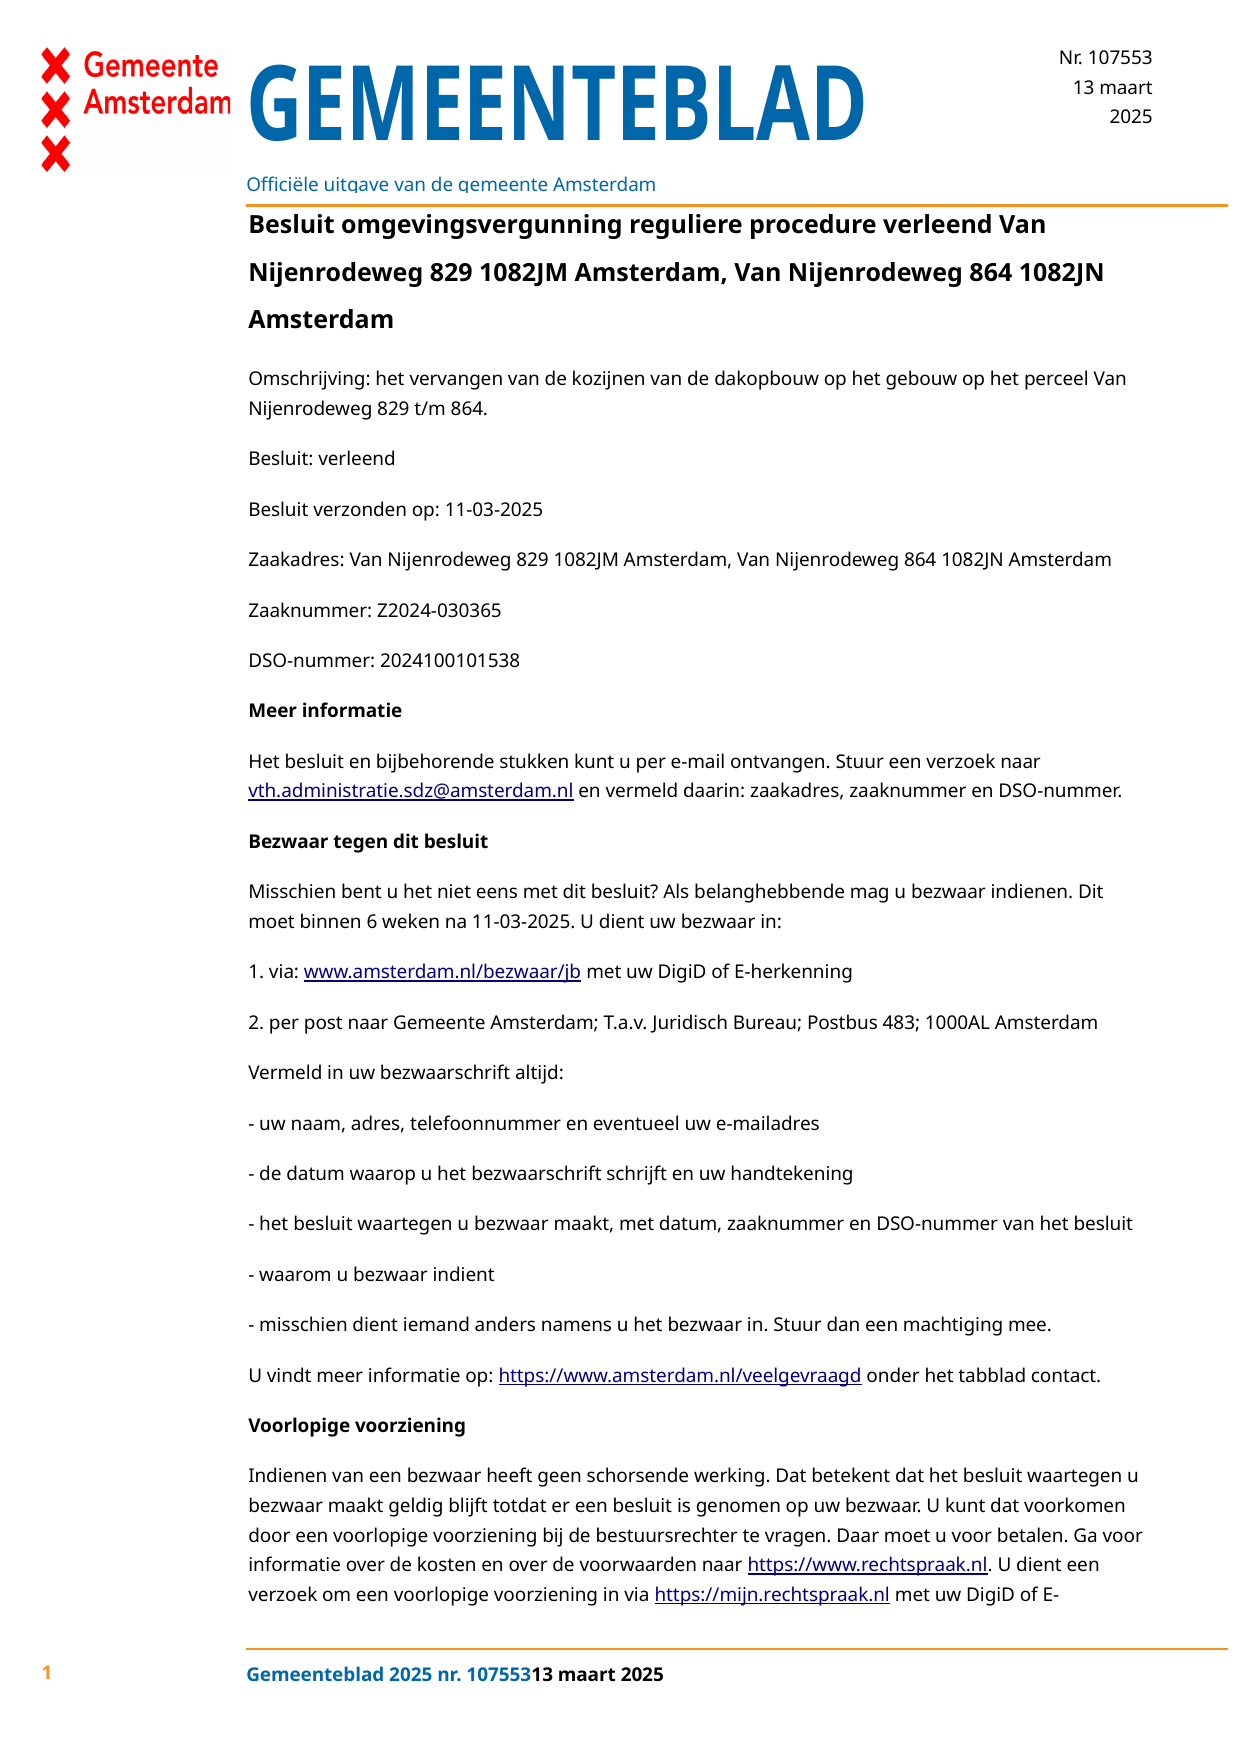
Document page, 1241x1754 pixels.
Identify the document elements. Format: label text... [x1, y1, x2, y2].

text Het besluit en bijbehorende stukken kunt u per e-mail ontvangen. Stuur een verzoek naar vth.administratie.sdz@amsterdam.nl en vermeld daarin: zaakadres, zaaknummer en DSO-nummer. [248, 748, 1152, 803]
text - het besluit waartegen u bezwaar maakt, met datum, zaaknummer en DSO-nummer van het besluit [248, 1211, 1152, 1236]
text Besluit verzonden op: 11-03-2025 [248, 496, 1152, 522]
text DSO-nummer: 2024100101538 [248, 647, 1152, 673]
text 2. per post naar Gemeente Amsterdam; T.a.v. Juridisch Bureau; Postbus 483; 1000AL Amsterdam [248, 1009, 1152, 1034]
text Bezwaar tegen dit besluit [248, 828, 1152, 854]
text - misschien dient iemand anders namens u het bezwaar in. Stuur dan een machtiging mee. [248, 1311, 1152, 1337]
text Voorlopige voorziening [248, 1412, 1152, 1438]
text Omschrijving: het vervangen van de kozijnen van de dakopbouw op het gebouw op het perceel Van Nijenrodeweg 829 t/m 864. [248, 366, 1152, 421]
text Zaaknummer: Z2024-030365 [248, 597, 1152, 622]
text - uw naam, adres, telefoonnummer en eventueel uw e-mailadres [248, 1110, 1152, 1135]
text Besluit: verleend [248, 446, 1152, 471]
picture [41, 47, 231, 172]
text Indienen van een bezwaar heeft geen schorsende werking. Dat betekent dat het besluit waartegen u bezwaar maakt geldig blijft totdat er een besluit is genomen op uw bezwaar. U kunt dat voorkomen door een voorlopige voorziening bij de bestuursrechter te vragen. Daar moet u voor betalen. Ga voor informatie over de kosten en over de voorwaarden naar https://www.rechtspraak.nl. U dient een verzoek om een voorlopige voorziening in via https://mijn.rechtspraak.nl met uw DigiD of E- [248, 1463, 1152, 1607]
text U vindt meer informatie op: https://www.amsterdam.nl/veelgevraagd onder het tabblad contact. [248, 1362, 1152, 1387]
text Besluit omgevingsvergunning reguliere procedure verleend Van Nijenrodeweg 829 1082JM Amsterdam, Van Nijenrodeweg 864 1082JN Amsterdam [248, 207, 1152, 336]
text - de datum waarop u het bezwaarschrift schrijft en uw handtekening [248, 1160, 1152, 1186]
text 1. via: www.amsterdam.nl/bezwaar/jb met uw DigiD of E-herkenning [248, 958, 1152, 984]
text Meer informatie [248, 698, 1152, 723]
text Zaakadres: Van Nijenrodeweg 829 1082JM Amsterdam, Van Nijenrodeweg 864 1082JN Amsterdam [248, 546, 1152, 572]
text Vermeld in uw bezwaarschrift altijd: [248, 1059, 1152, 1085]
text Misschien bent u het niet eens met dit besluit? Als belanghebbende mag u bezwaar indienen. Dit moet binnen 6 weken na 11-03-2025. U dient uw bezwaar in: [248, 878, 1152, 934]
text - waarom u bezwaar indient [248, 1261, 1152, 1287]
